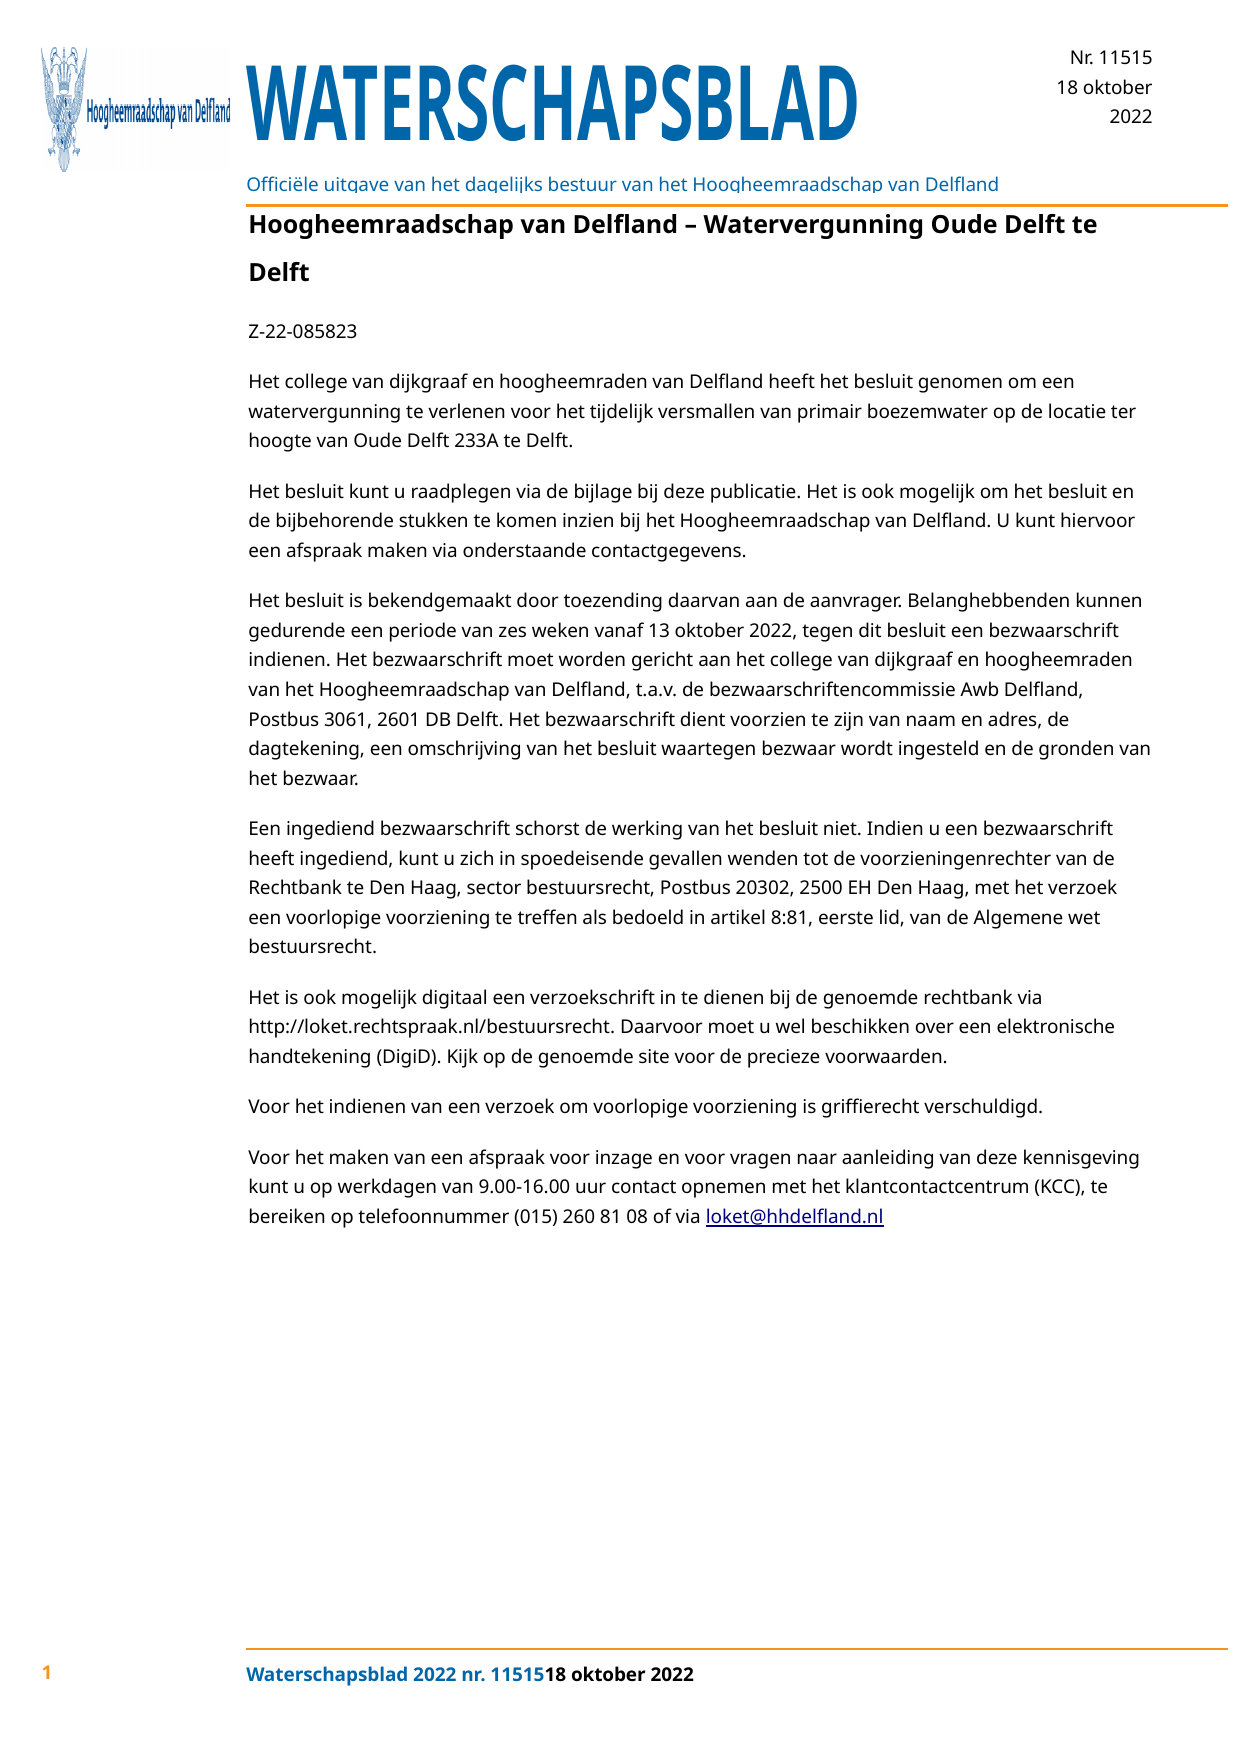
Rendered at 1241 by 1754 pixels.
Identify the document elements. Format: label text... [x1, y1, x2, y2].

text Voor het indienen van een verzoek om voorlopige voorziening is griffierecht verschuldigd. [248, 1094, 1152, 1119]
text Het besluit kunt u raadplegen via de bijlage bij deze publicatie. Het is ook mogelijk om het besluit en de bijbehorende stukken te komen inzien bij het Hoogheemraadschap van Delfland. U kunt hiervoor een afspraak maken via onderstaande contactgegevens. [248, 478, 1152, 563]
picture [41, 47, 231, 172]
text Het is ook mogelijk digitaal een verzoekschrift in te dienen bij de genoemde rechtbank via http://loket.rechtspraak.nl/bestuursrecht. Daarvoor moet u wel beschikken over een elektronische handtekening (DigiD). Kijk op de genoemde site voor de precieze voorwaarden. [248, 984, 1152, 1069]
text Voor het maken van een afspraak voor inzage en voor vragen naar aanleiding van deze kennisgeving kunt u op werkdagen van 9.00-16.00 uur contact opnemen met het klantcontactcentrum (KCC), te bereiken op telefoonnummer (015) 260 81 08 of via loket@hhdelfland.nl [248, 1144, 1152, 1229]
text Het besluit is bekendgemaakt door toezending daarvan aan de aanvrager. Belanghebbenden kunnen gedurende een periode van zes weken vanaf 13 oktober 2022, tegen dit besluit een bezwaarschrift indienen. Het bezwaarschrift moet worden gericht aan het college van dijkgraaf en hoogheemraden van het Hoogheemraadschap van Delfland, t.a.v. de bezwaarschriftencommissie Awb Delfland, Postbus 3061, 2601 DB Delft. Het bezwaarschrift dient voorzien te zijn van naam en adres, de dagtekening, een omschrijving van het besluit waartegen bezwaar wordt ingesteld en de gronden van het bezwaar. [248, 587, 1152, 791]
text Een ingediend bezwaarschrift schorst de werking van het besluit niet. Indien u een bezwaarschrift heeft ingediend, kunt u zich in spoedeisende gevallen wenden tot de voorzieningenrechter van de Rechtbank te Den Haag, sector bestuursrecht, Postbus 20302, 2500 EH Den Haag, met het verzoek een voorlopige voorziening te treffen als bedoeld in artikel 8:81, eerste lid, van de Algemene wet bestuursrecht. [248, 815, 1152, 959]
text Het college van dijkgraaf en hoogheemraden van Delfland heeft het besluit genomen om een watervergunning te verlenen voor het tijdelijk versmallen van primair boezemwater op de locatie ter hoogte van Oude Delft 233A te Delft. [248, 368, 1152, 453]
text Hoogheemraadschap van Delfland – Watervergunning Oude Delft te Delft [248, 207, 1152, 288]
text Z-22-085823 [248, 318, 1152, 344]
